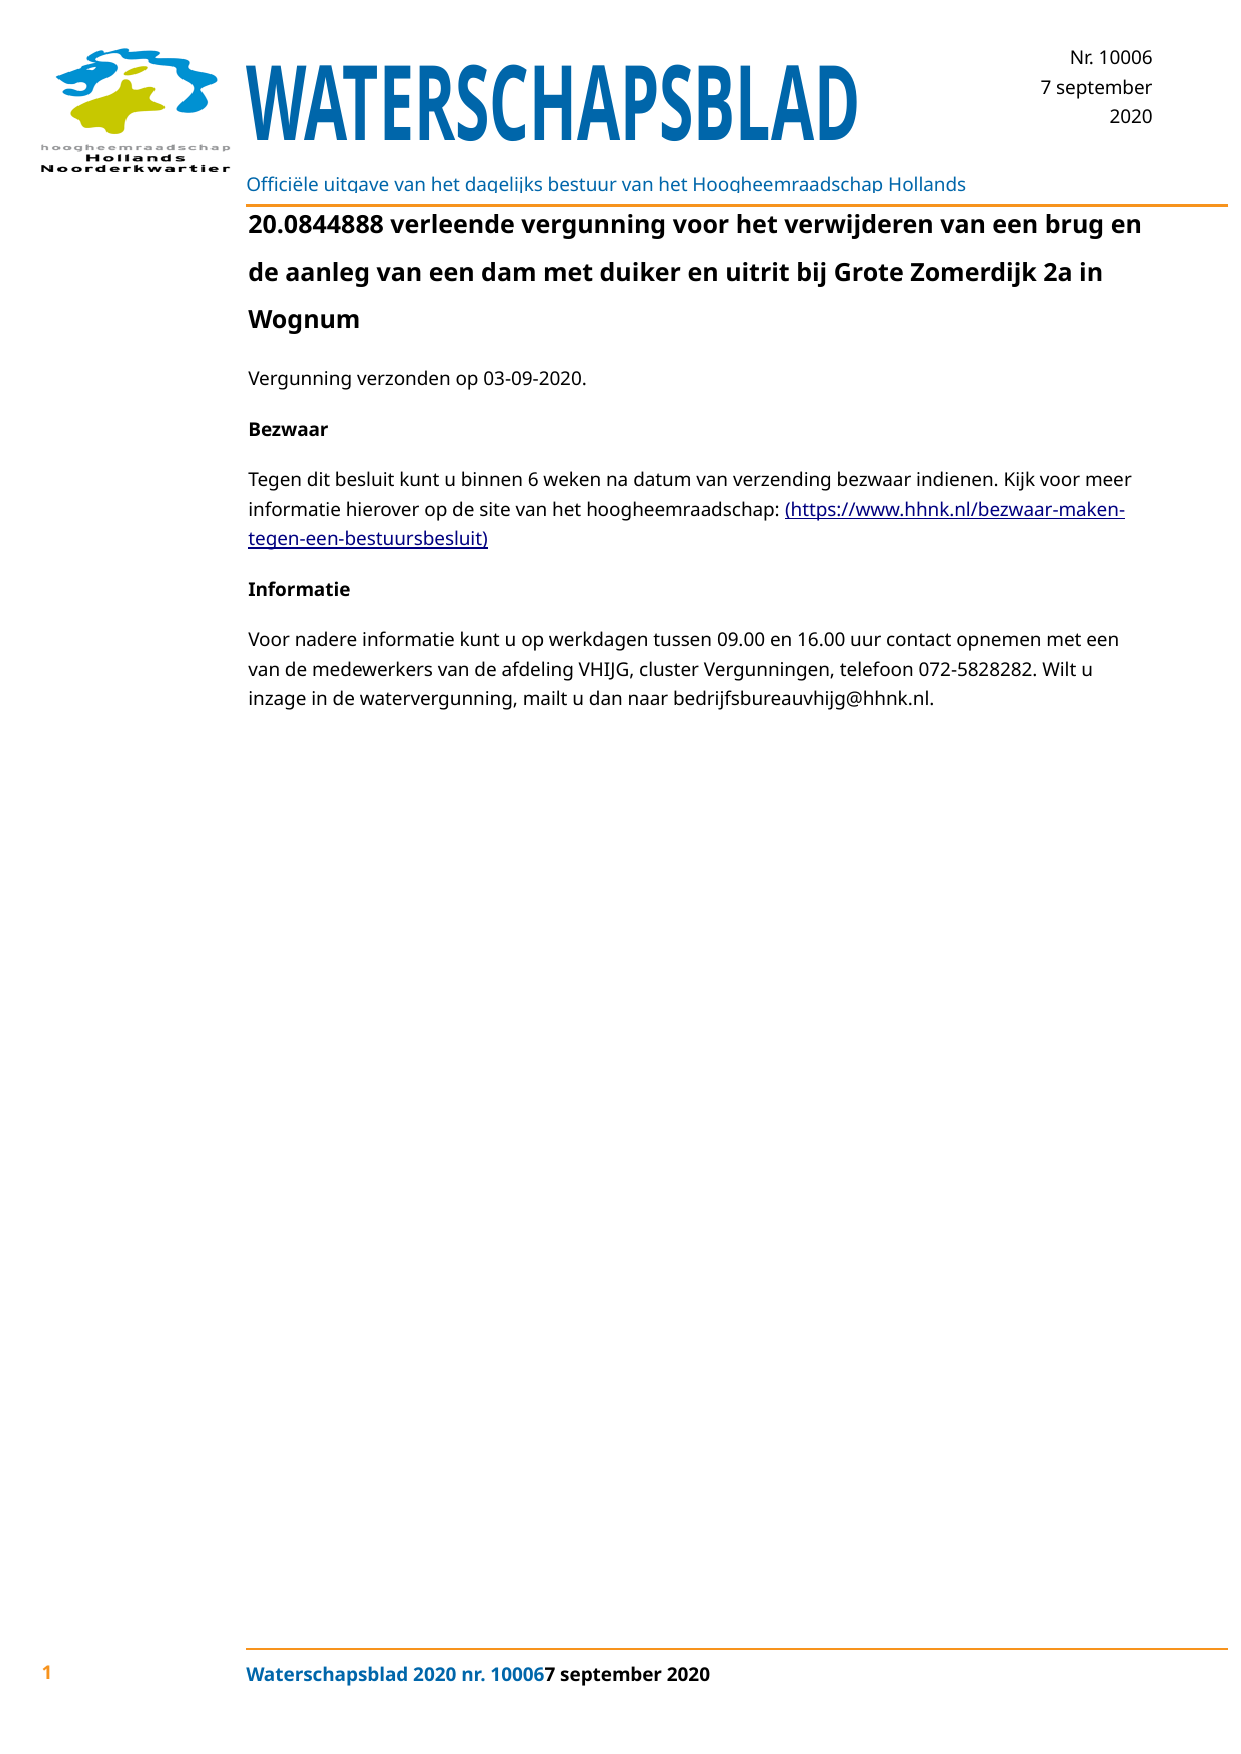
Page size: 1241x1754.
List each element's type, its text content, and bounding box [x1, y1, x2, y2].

text Voor nadere informatie kunt u op werkdagen tussen 09.00 en 16.00 uur contact opnemen met een van de medewerkers van de afdeling VHIJG, cluster Vergunningen, telefoon 072-5828282. Wilt u inzage in de watervergunning, mailt u dan naar bedrijfsbureauvhijg@hhnk.nl. [248, 626, 1152, 711]
text Vergunning verzonden op 03-09-2020. [248, 366, 1152, 391]
text Informatie [248, 576, 1152, 602]
text Tegen dit besluit kunt u binnen 6 weken na datum van verzending bezwaar indienen. Kijk voor meer informatie hierover op de site van het hoogheemraadschap: (https://www.hhnk.nl/bezwaar-maken-tegen-een-bestuursbesluit) [248, 466, 1152, 551]
text 20.0844888 verleende vergunning voor het verwijderen van een brug en de aanleg van een dam met duiker en uitrit bij Grote Zomerdijk 2a in Wognum [248, 207, 1152, 336]
picture [41, 47, 231, 172]
text Bezwaar [248, 416, 1152, 442]
